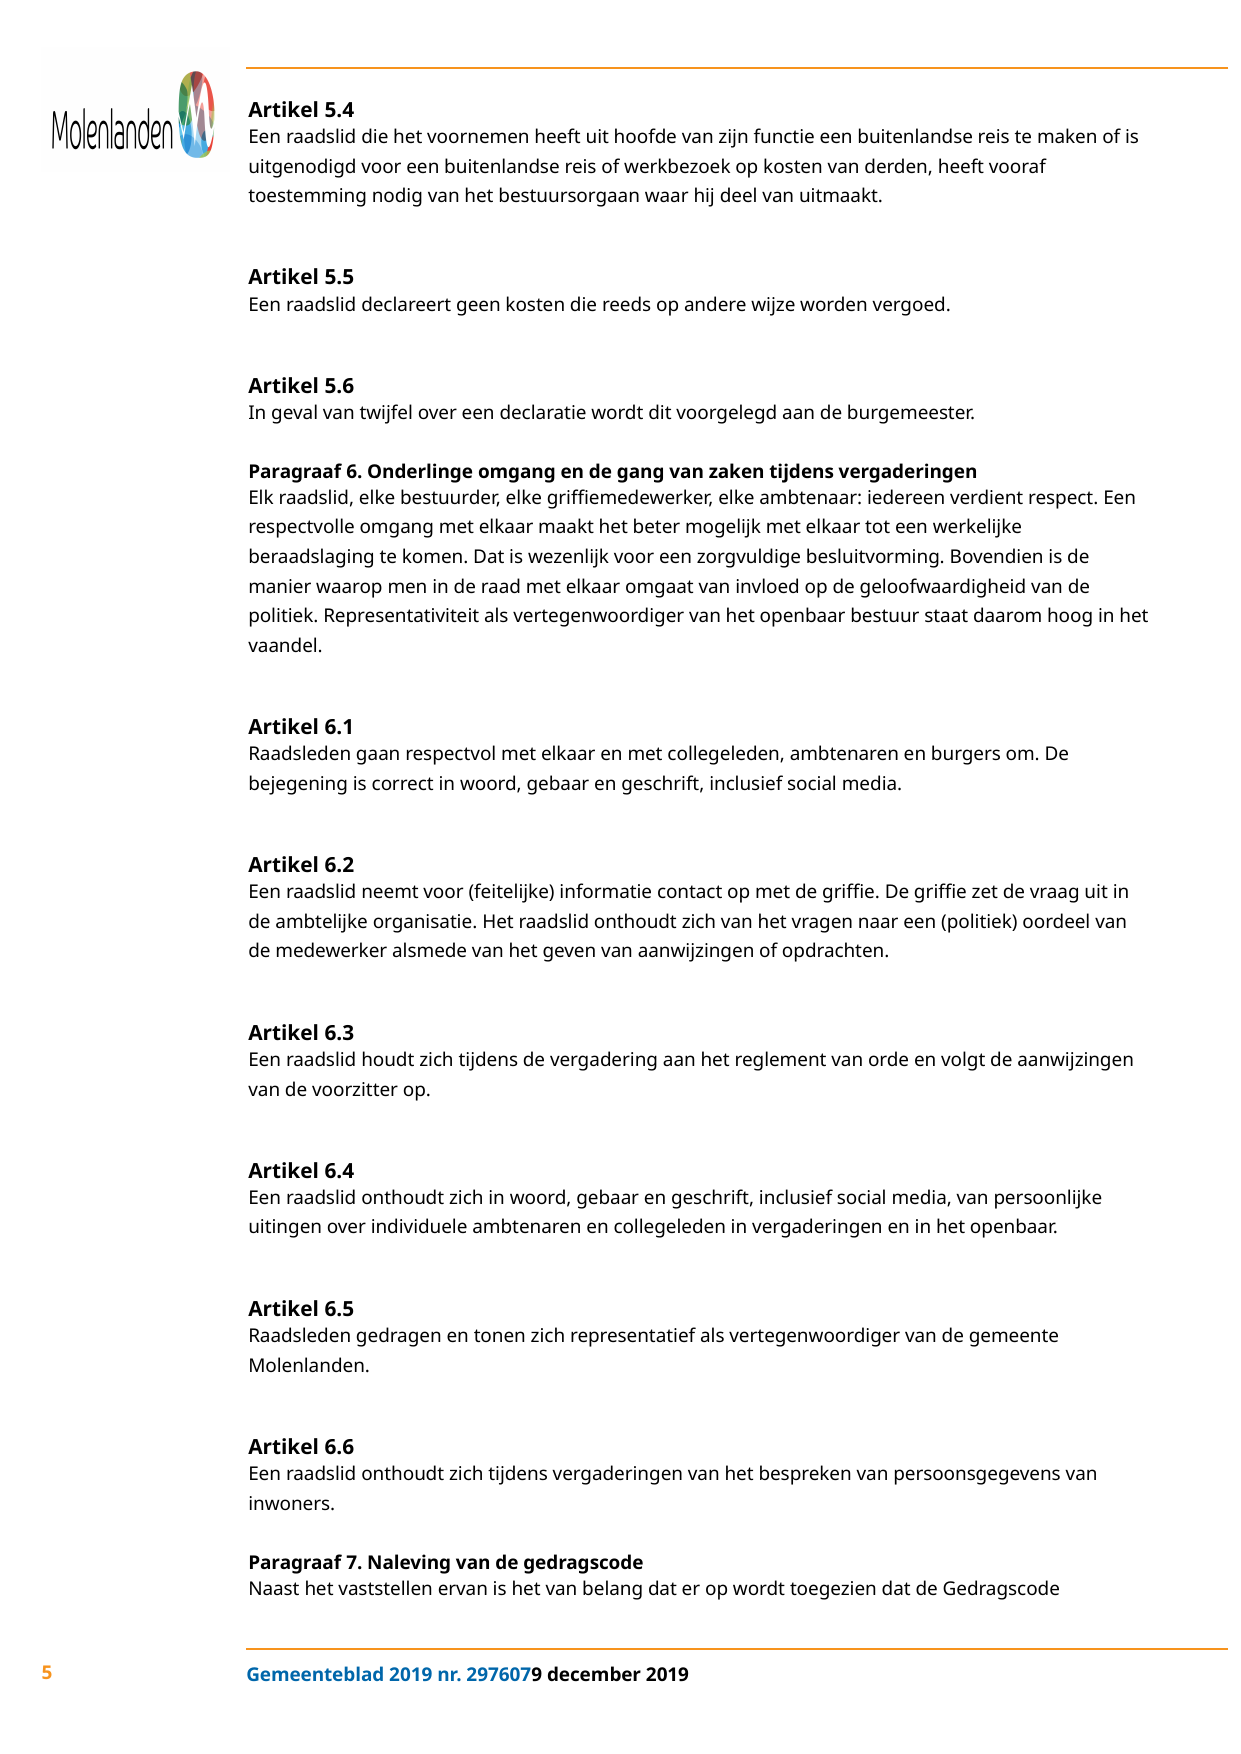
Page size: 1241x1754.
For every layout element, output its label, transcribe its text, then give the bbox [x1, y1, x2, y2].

text Naast het vaststellen ervan is het van belang dat er op wordt toegezien dat de Gedragscode [248, 1575, 1152, 1600]
text Een raadslid onthoudt zich in woord, gebaar en geschrift, inclusief social media, van persoonlijke uitingen over individuele ambtenaren en collegeleden in vergaderingen en in het openbaar. [248, 1184, 1152, 1239]
text Een raadslid die het voornemen heeft uit hoofde van zijn functie een buitenlandse reis te maken of is uitgenodigd voor een buitenlandse reis of werkbezoek op kosten van derden, heeft vooraf toestemming nodig van het bestuursorgaan waar hij deel van uitmaakt. [248, 123, 1152, 208]
text Artikel 5.5 [248, 262, 1152, 291]
text Artikel 6.6 [248, 1432, 1152, 1460]
text Paragraaf 6. Onderlinge omgang en de gang van zaken tijdens vergaderingen [248, 458, 1152, 484]
text Een raadslid declareert geen kosten die reeds op andere wijze worden vergoed. [248, 291, 1152, 317]
text In geval van twijfel over een declaratie wordt dit voorgelegd aan de burgemeester. [248, 399, 1152, 425]
text Een raadslid neemt voor (feitelijke) informatie contact op met de griffie. De griffie zet de vraag uit in de ambtelijke organisatie. Het raadslid onthoudt zich van het vragen naar een (politiek) oordeel van de medewerker alsmede van het geven van aanwijzingen of opdrachten. [248, 878, 1152, 963]
text Artikel 6.2 [248, 850, 1152, 878]
text Artikel 5.6 [248, 371, 1152, 399]
picture [41, 47, 231, 172]
text Artikel 6.4 [248, 1156, 1152, 1184]
text Een raadslid houdt zich tijdens de vergadering aan het reglement van orde en volgt de aanwijzingen van de voorzitter op. [248, 1046, 1152, 1101]
text Een raadslid onthoudt zich tijdens vergaderingen van het bespreken van persoonsgegevens van inwoners. [248, 1460, 1152, 1516]
text Elk raadslid, elke bestuurder, elke griffiemedewerker, elke ambtenaar: iedereen verdient respect. Een respectvolle omgang met elkaar maakt het beter mogelijk met elkaar tot een werkelijke beraadslaging te komen. Dat is wezenlijk voor een zorgvuldige besluitvorming. Bovendien is de manier waarop men in de raad met elkaar omgaat van invloed op de geloofwaardigheid van de politiek. Representativiteit als vertegenwoordiger van het openbaar bestuur staat daarom hoog in het vaandel. [248, 484, 1152, 658]
text Artikel 6.3 [248, 1018, 1152, 1046]
text Paragraaf 7. Naleving van de gedragscode [248, 1549, 1152, 1575]
text Artikel 5.4 [248, 95, 1152, 123]
text Artikel 6.1 [248, 712, 1152, 741]
text Artikel 6.5 [248, 1294, 1152, 1322]
text Raadsleden gaan respectvol met elkaar en met collegeleden, ambtenaren en burgers om. De bejegening is correct in woord, gebaar en geschrift, inclusief social media. [248, 741, 1152, 796]
text Raadsleden gedragen en tonen zich representatief als vertegenwoordiger van de gemeente Molenlanden. [248, 1322, 1152, 1377]
